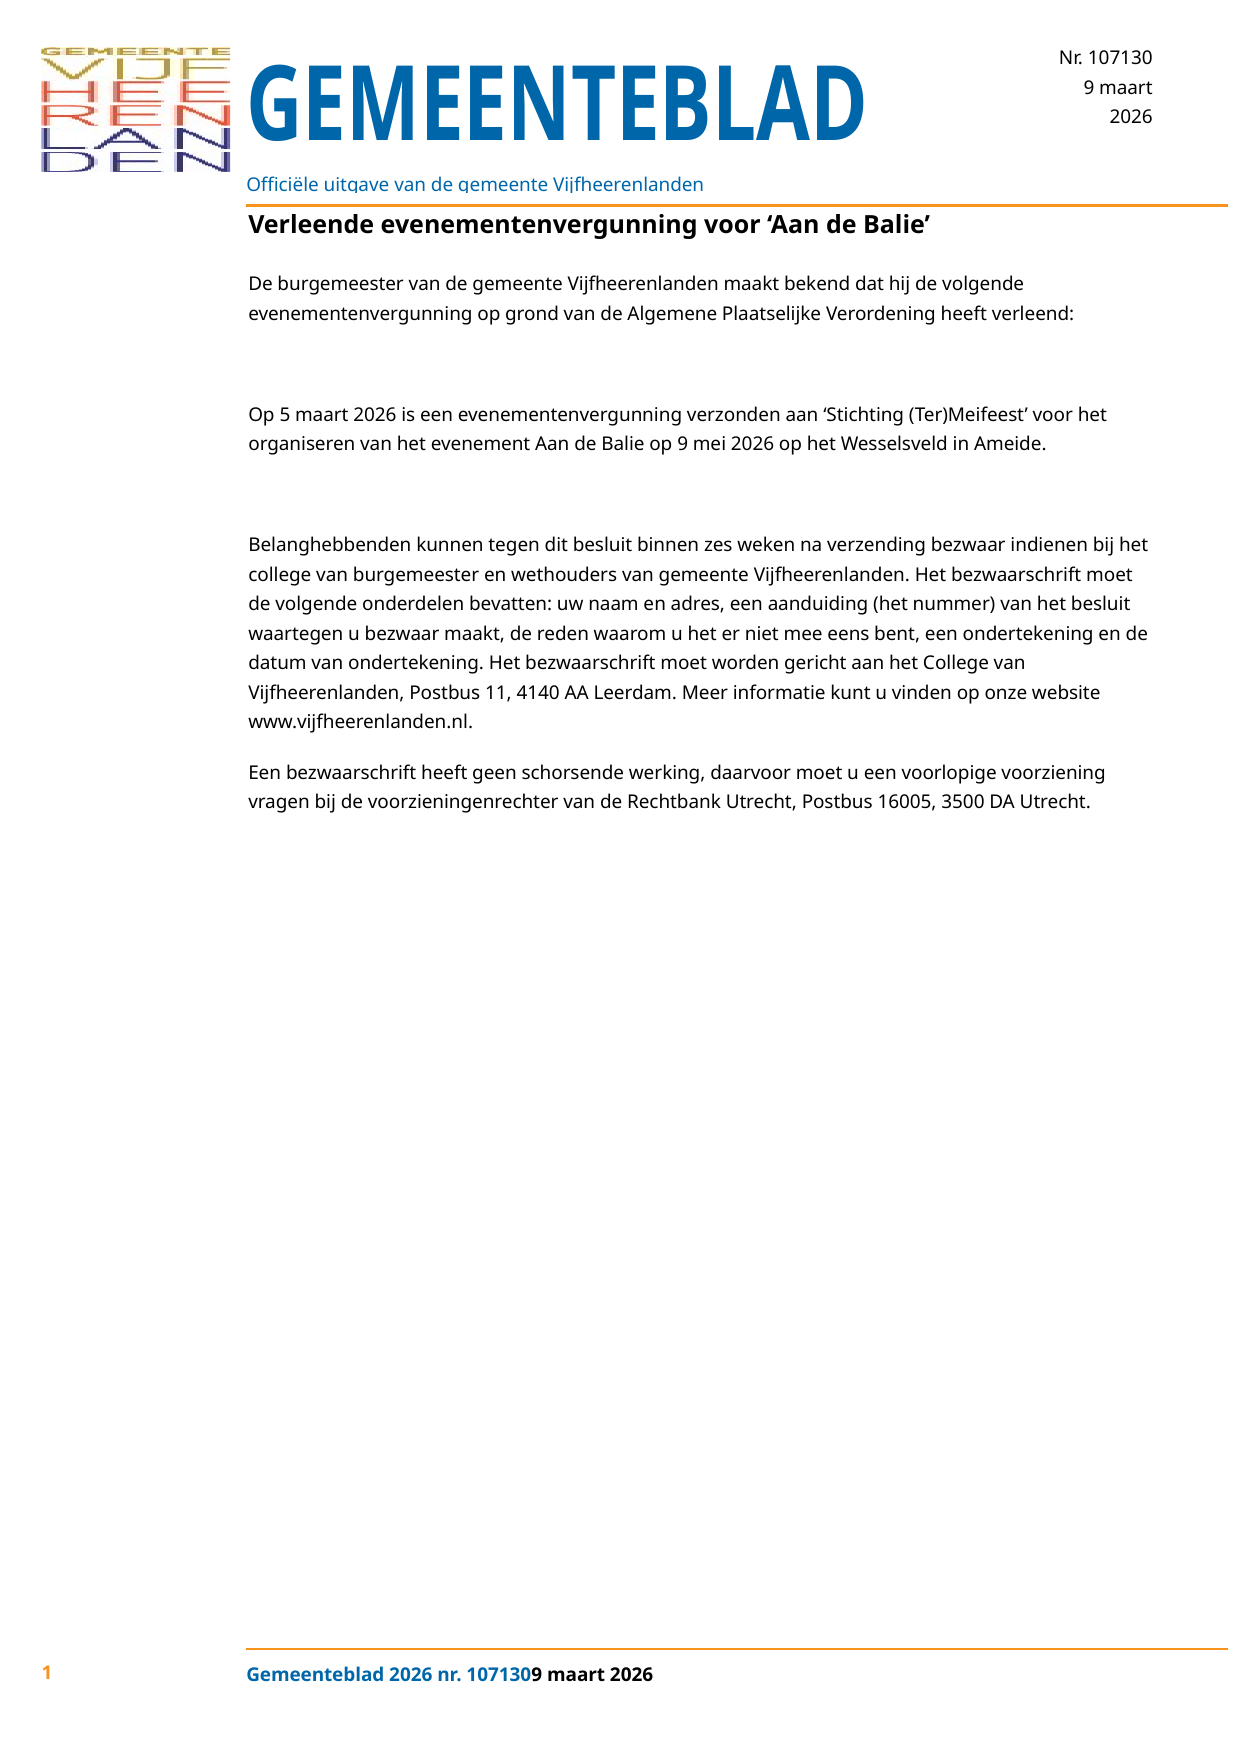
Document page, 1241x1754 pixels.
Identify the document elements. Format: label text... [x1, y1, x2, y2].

picture [41, 47, 231, 172]
text Verleende evenementenvergunning voor ‘Aan de Balie’ [248, 207, 1152, 241]
text De burgemeester van de gemeente Vijfheerenlanden maakt bekend dat hij de volgende evenementenvergunning op grond van de Algemene Plaatselijke Verordening heeft verleend: [248, 270, 1152, 326]
text Een bezwaarschrift heeft geen schorsende werking, daarvoor moet u een voorlopige voorziening vragen bij de voorzieningenrechter van de Rechtbank Utrecht, Postbus 16005, 3500 DA Utrecht. [248, 759, 1152, 814]
text Op 5 maart 2026 is een evenementenvergunning verzonden aan ‘Stichting (Ter)Meifeest’ voor het organiseren van het evenement Aan de Balie op 9 mei 2026 op het Wesselsveld in Ameide. [248, 401, 1152, 456]
text Belanghebbenden kunnen tegen dit besluit binnen zes weken na verzending bezwaar indienen bij het college van burgemeester en wethouders van gemeente Vijfheerenlanden. Het bezwaarschrift moet de volgende onderdelen bevatten: uw naam en adres, een aanduiding (het nummer) van het besluit waartegen u bezwaar maakt, de reden waarom u het er niet mee eens bent, een ondertekening en de datum van ondertekening. Het bezwaarschrift moet worden gericht aan het College van Vijfheerenlanden, Postbus 11, 4140 AA Leerdam. Meer informatie kunt u vinden op onze website www.vijfheerenlanden.nl. [248, 531, 1152, 734]
